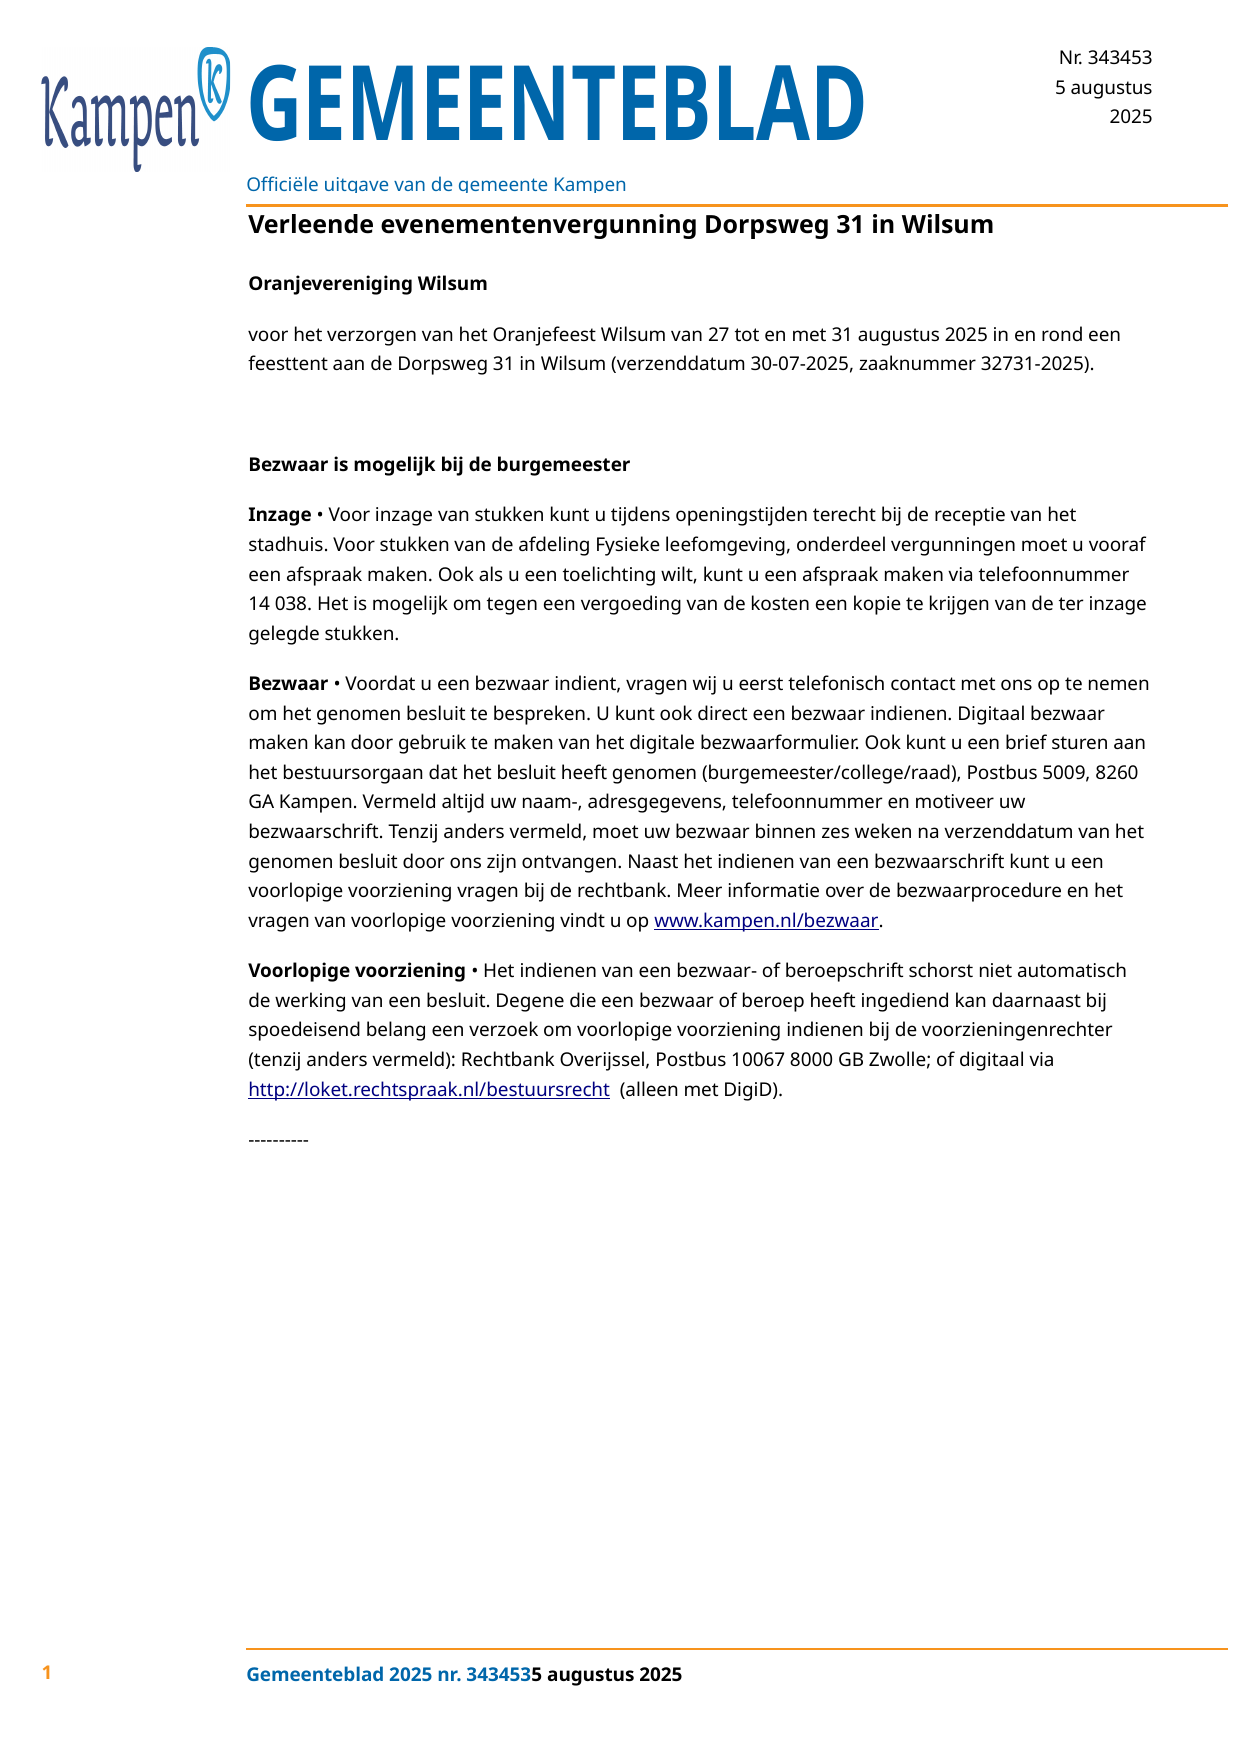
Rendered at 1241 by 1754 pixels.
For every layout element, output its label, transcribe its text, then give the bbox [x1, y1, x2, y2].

text Oranjevereniging Wilsum [248, 270, 1152, 296]
text Inzage • Voor inzage van stukken kunt u tijdens openingstijden terecht bij de receptie van het stadhuis. Voor stukken van de afdeling Fysieke leefomgeving, onderdeel vergunningen moet u vooraf een afspraak maken. Ook als u een toelichting wilt, kunt u een afspraak maken via telefoonnummer 14 038. Het is mogelijk om tegen een vergoeding van de kosten een kopie te krijgen van de ter inzage gelegde stukken. [248, 502, 1152, 646]
text Bezwaar is mogelijk bij de burgemeester [248, 451, 1152, 477]
text Verleende evenementenvergunning Dorpsweg 31 in Wilsum [248, 207, 1152, 241]
text ---------- [248, 1126, 1152, 1152]
text voor het verzorgen van het Oranjefeest Wilsum van 27 tot en met 31 augustus 2025 in en rond een feesttent aan de Dorpsweg 31 in Wilsum (verzenddatum 30-07-2025, zaaknummer 32731-2025). [248, 321, 1152, 376]
text Voorlopige voorziening • Het indienen van een bezwaar- of beroepschrift schorst niet automatisch de werking van een besluit. Degene die een bezwaar of beroep heeft ingediend kan daarnaast bij spoedeisend belang een verzoek om voorlopige voorziening indienen bij de voorzieningenrechter (tenzij anders vermeld): Rechtbank Overijssel, Postbus 10067 8000 GB Zwolle; of digitaal via http://loket.rechtspraak.nl/bestuursrecht (alleen met DigiD). [248, 957, 1152, 1101]
text Bezwaar • Voordat u een bezwaar indient, vragen wij u eerst telefonisch contact met ons op te nemen om het genomen besluit te bespreken. U kunt ook direct een bezwaar indienen. Digitaal bezwaar maken kan door gebruik te maken van het digitale bezwaarformulier. Ook kunt u een brief sturen aan het bestuursorgaan dat het besluit heeft genomen (burgemeester/college/raad), Postbus 5009, 8260 GA Kampen. Vermeld altijd uw naam-, adresgegevens, telefoonnummer en motiveer uw bezwaarschrift. Tenzij anders vermeld, moet uw bezwaar binnen zes weken na verzenddatum van het genomen besluit door ons zijn ontvangen. Naast het indienen van een bezwaarschrift kunt u een voorlopige voorziening vragen bij de rechtbank. Meer informatie over de bezwaarprocedure en het vragen van voorlopige voorziening vindt u op www.kampen.nl/bezwaar. [248, 670, 1152, 933]
picture [41, 47, 231, 172]
